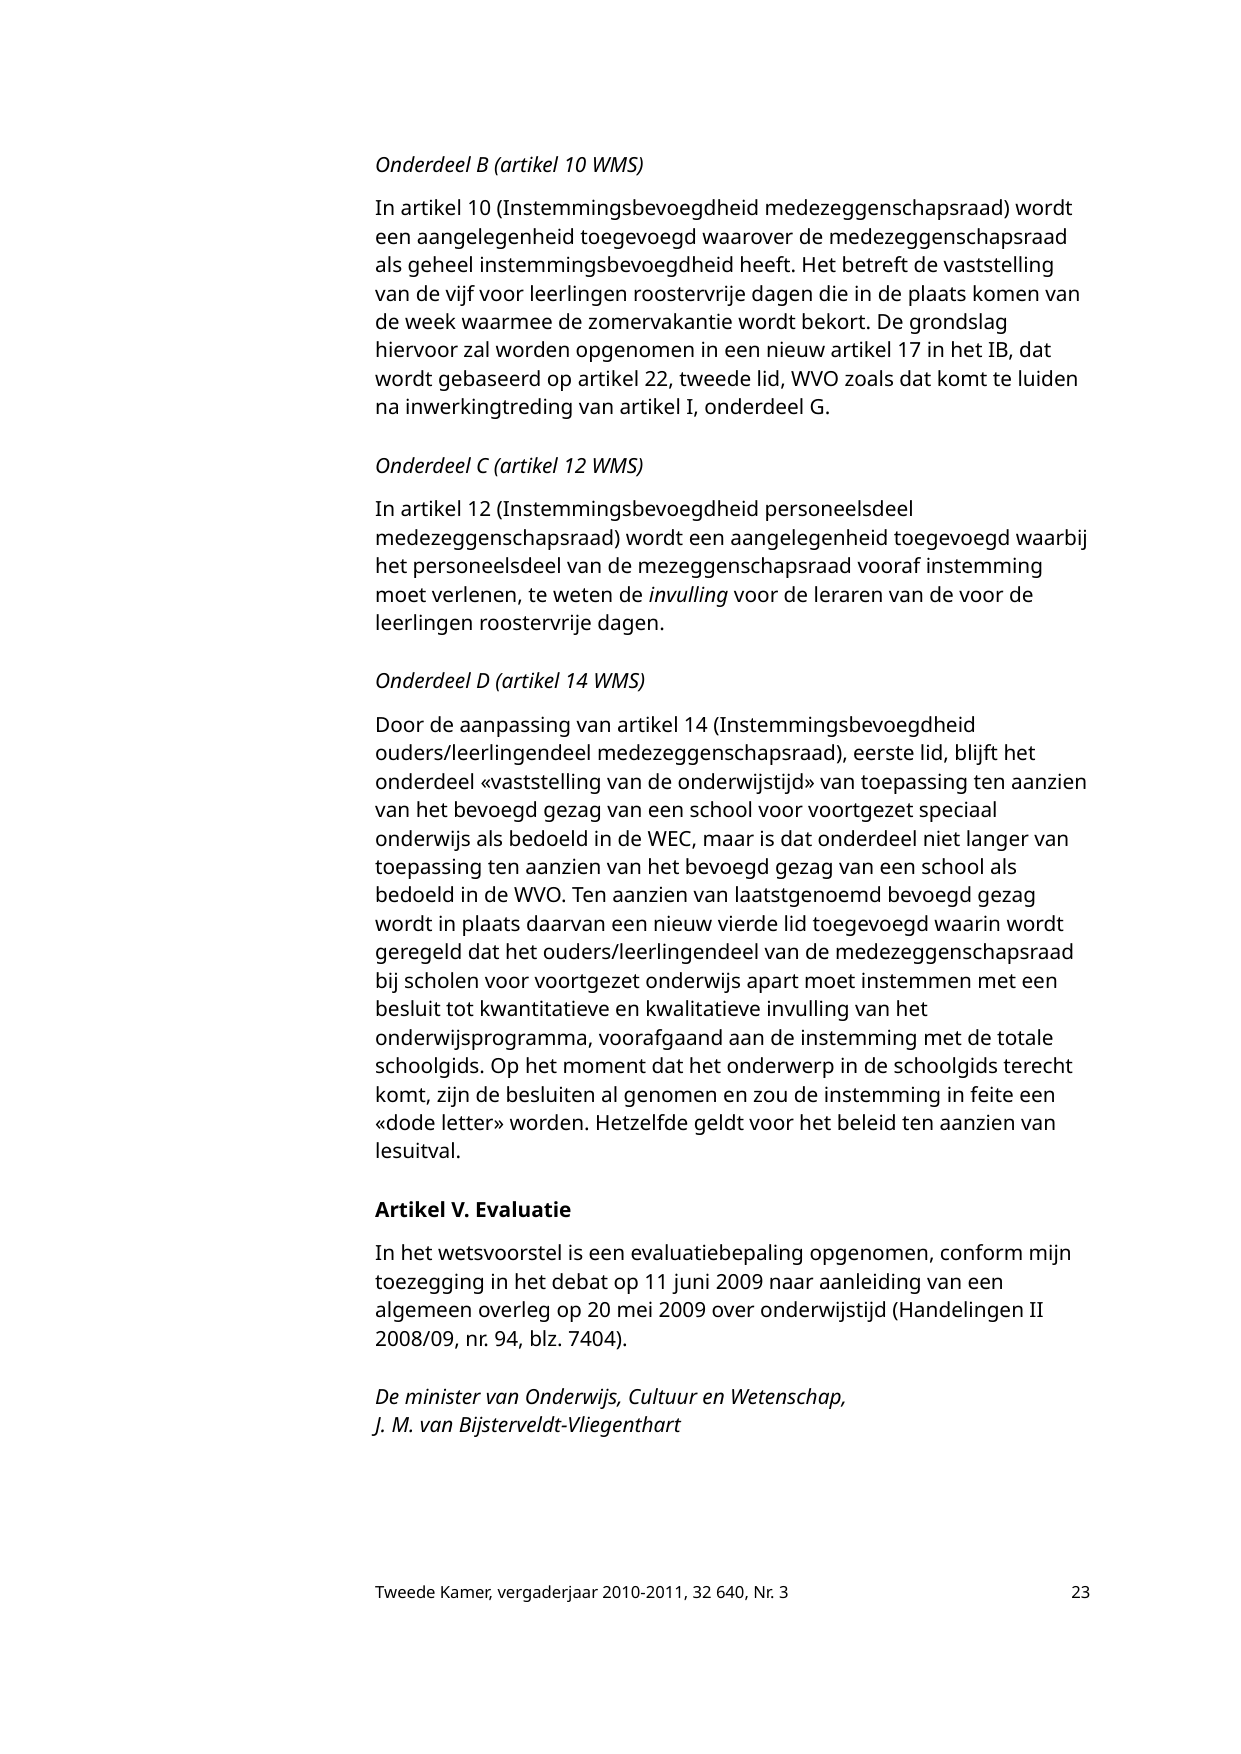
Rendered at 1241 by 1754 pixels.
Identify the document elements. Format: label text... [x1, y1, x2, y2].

text Door de aanpassing van artikel 14 (Instemmingsbevoegdheid ouders/leerlingendeel medezeggenschapsraad), eerste lid, blijft het onderdeel «vaststelling van de onderwijstijd» van toepassing ten aanzien van het bevoegd gezag van een school voor voortgezet speciaal onderwijs als bedoeld in de WEC, maar is dat onderdeel niet langer van toepassing ten aanzien van het bevoegd gezag van een school als bedoeld in de WVO. Ten aanzien van laatstgenoemd bevoegd gezag wordt in plaats daarvan een nieuw vierde lid toegevoegd waarin wordt geregeld dat het ouders/leerlingendeel van de medezeggenschapsraad bij scholen voor voortgezet onderwijs apart moet instemmen met een besluit tot kwantitatieve en kwalitatieve invulling van het onderwijsprogramma, voorafgaand aan de instemming met de totale schoolgids. Op het moment dat het onderwerp in de schoolgids terecht komt, zijn de besluiten al genomen en zou de instemming in feite een «dode letter» worden. Hetzelfde geldt voor het beleid ten aanzien van lesuitval. [375, 710, 1090, 1165]
text Onderdeel D (artikel 14 WMS) [375, 667, 1090, 695]
text J. M. van Bijsterveldt-Vliegenthart [375, 1411, 1090, 1439]
text Onderdeel B (artikel 10 WMS) [375, 150, 1090, 178]
text Onderdeel C (artikel 12 WMS) [375, 451, 1090, 479]
text Artikel V. Evaluatie [375, 1195, 1090, 1223]
text In artikel 10 (Instemmingsbevoegdheid medezeggenschapsraad) wordt een aangelegenheid toegevoegd waarover de medezeggenschapsraad als geheel instemmingsbevoegdheid heeft. Het betreft de vaststelling van de vijf voor leerlingen roostervrije dagen die in de plaats komen van de week waarmee de zomervakantie wordt bekort. De grondslag hiervoor zal worden opgenomen in een nieuw artikel 17 in het IB, dat wordt gebaseerd op artikel 22, tweede lid, WVO zoals dat komt te luiden na inwerkingtreding van artikel I, onderdeel G. [375, 193, 1090, 421]
text De minister van Onderwijs, Cultuur en Wetenschap, [375, 1382, 1090, 1411]
text In artikel 12 (Instemmingsbevoegdheid personeelsdeel medezeggenschapsraad) wordt een aangelegenheid toegevoegd waarbij het personeelsdeel van de mezeggenschapsraad vooraf instemming moet verlenen, te weten de invulling voor de leraren van de voor de leerlingen roostervrije dagen. [375, 494, 1090, 637]
text In het wetsvoorstel is een evaluatiebepaling opgenomen, conform mijn toezegging in het debat op 11 juni 2009 naar aanleiding van een algemeen overleg op 20 mei 2009 over onderwijstijd (Handelingen II 2008/09, nr. 94, blz. 7404). [375, 1238, 1090, 1352]
